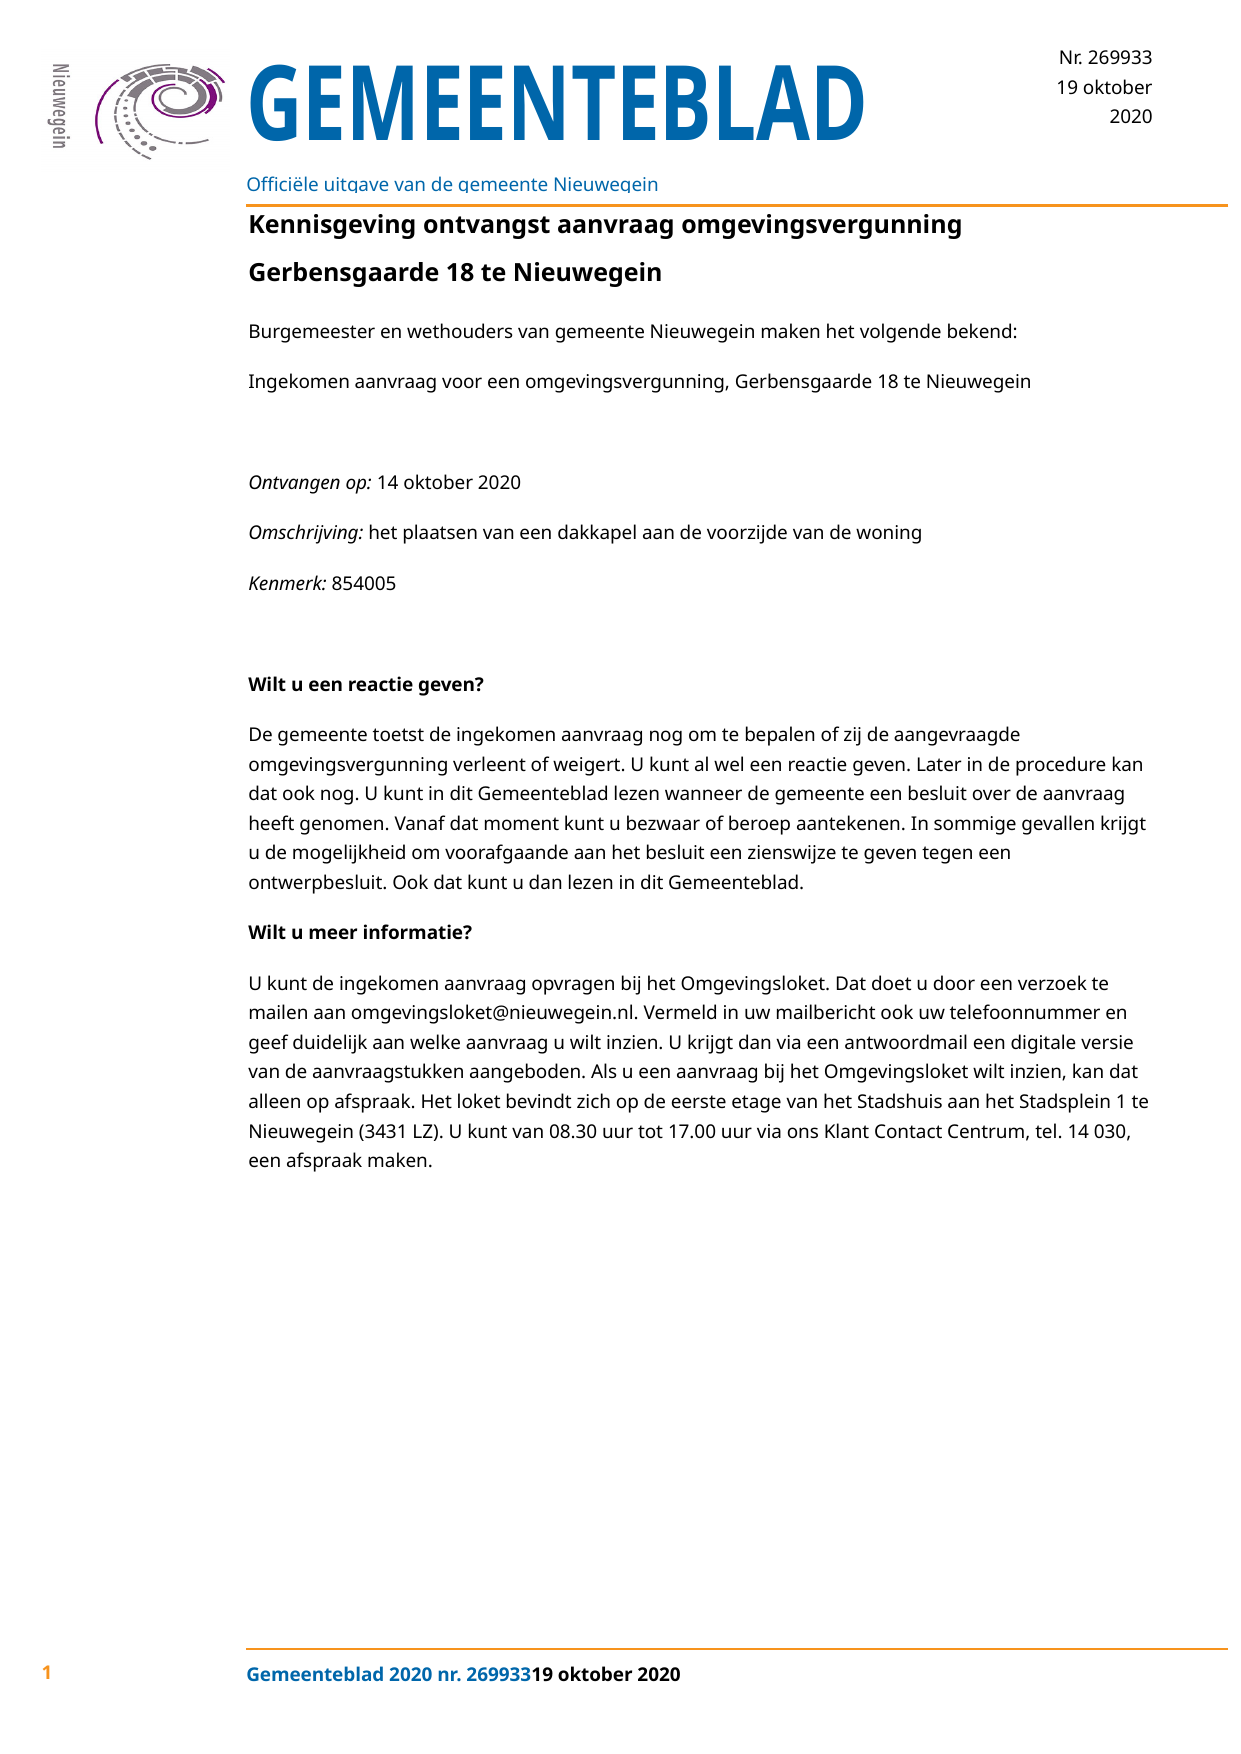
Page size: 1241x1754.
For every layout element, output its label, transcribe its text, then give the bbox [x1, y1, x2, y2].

text Ingekomen aanvraag voor een omgevingsvergunning, Gerbensgaarde 18 te Nieuwegein [248, 368, 1152, 394]
text Kennisgeving ontvangst aanvraag omgevingsvergunning Gerbensgaarde 18 te Nieuwegein [248, 207, 1152, 288]
picture [41, 47, 231, 172]
text Burgemeester en wethouders van gemeente Nieuwegein maken het volgende bekend: [248, 318, 1152, 344]
text U kunt de ingekomen aanvraag opvragen bij het Omgevingsloket. Dat doet u door een verzoek te mailen aan omgevingsloket@nieuwegein.nl. Vermeld in uw mailbericht ook uw telefoonnummer en geef duidelijk aan welke aanvraag u wilt inzien. U krijgt dan via een antwoordmail een digitale versie van de aanvraagstukken aangeboden. Als u een aanvraag bij het Omgevingsloket wilt inzien, kan dat alleen op afspraak. Het loket bevindt zich op de eerste etage van het Stadshuis aan het Stadsplein 1 te Nieuwegein (3431 LZ). U kunt van 08.30 uur tot 17.00 uur via ons Klant Contact Centrum, tel. 14 030, een afspraak maken. [248, 970, 1152, 1173]
text Omschrijving: het plaatsen van een dakkapel aan de voorzijde van de woning [248, 519, 1152, 545]
text Kenmerk: 854005 [248, 570, 1152, 596]
text Wilt u een reactie geven? [248, 671, 1152, 697]
text Wilt u meer informatie? [248, 919, 1152, 945]
text Ontvangen op: 14 oktober 2020 [248, 469, 1152, 495]
text De gemeente toetst de ingekomen aanvraag nog om te bepalen of zij de aangevraagde omgevingsvergunning verleent of weigert. U kunt al wel een reactie geven. Later in de procedure kan dat ook nog. U kunt in dit Gemeenteblad lezen wanneer de gemeente een besluit over de aanvraag heeft genomen. Vanaf dat moment kunt u bezwaar of beroep aantekenen. In sommige gevallen krijgt u de mogelijkheid om voorafgaande aan het besluit een zienswijze te geven tegen een ontwerpbesluit. Ook dat kunt u dan lezen in dit Gemeenteblad. [248, 721, 1152, 895]
